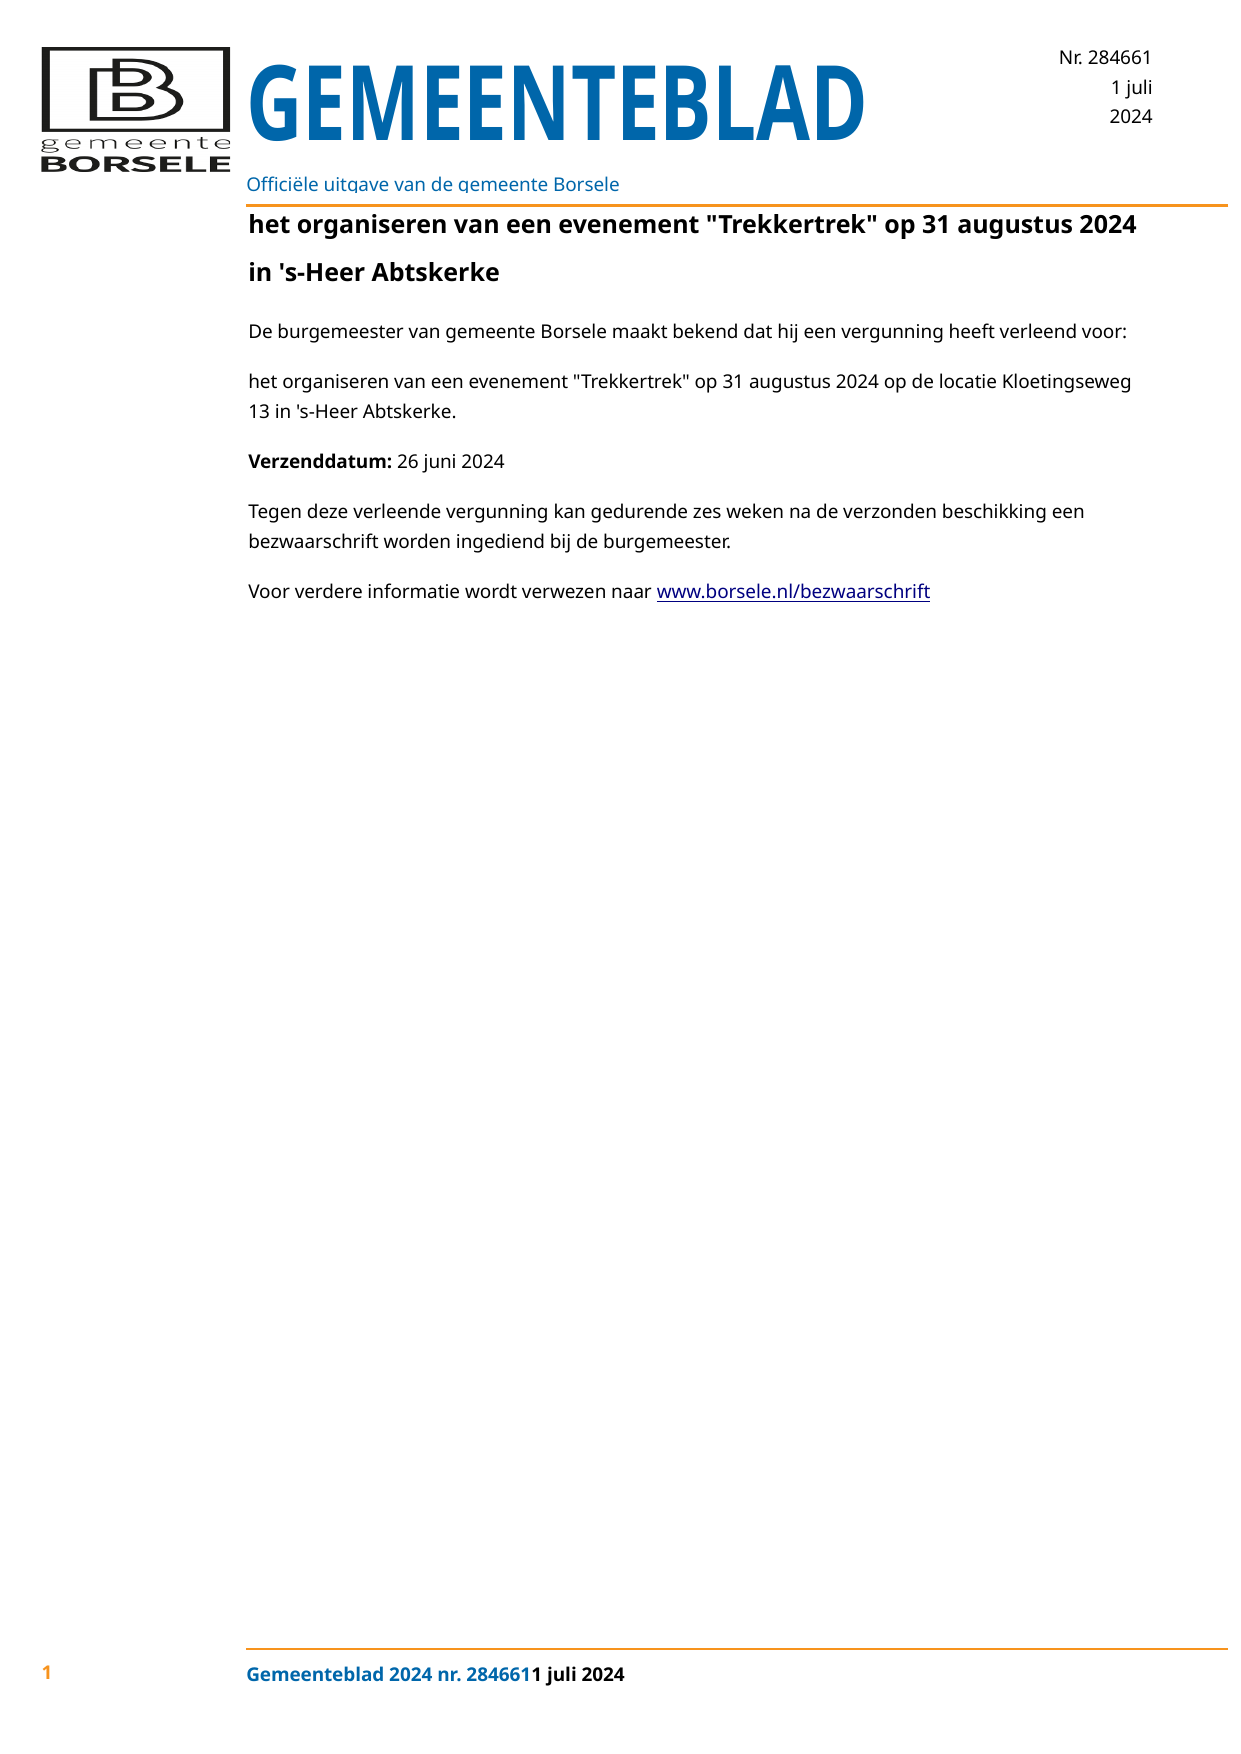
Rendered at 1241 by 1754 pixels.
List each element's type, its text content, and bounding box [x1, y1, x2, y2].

text De burgemeester van gemeente Borsele maakt bekend dat hij een vergunning heeft verleend voor: [248, 318, 1152, 344]
text het organiseren van een evenement "Trekkertrek" op 31 augustus 2024 op de locatie Kloetingseweg 13 in 's-Heer Abtskerke. [248, 368, 1152, 424]
picture [41, 47, 231, 172]
text Tegen deze verleende vergunning kan gedurende zes weken na de verzonden beschikking een bezwaarschrift worden ingediend bij de burgemeester. [248, 499, 1152, 554]
text het organiseren van een evenement "Trekkertrek" op 31 augustus 2024 in 's-Heer Abtskerke [248, 207, 1152, 288]
text Voor verdere informatie wordt verwezen naar www.borsele.nl/bezwaarschrift [248, 579, 1152, 604]
text Verzenddatum: 26 juni 2024 [248, 448, 1152, 474]
